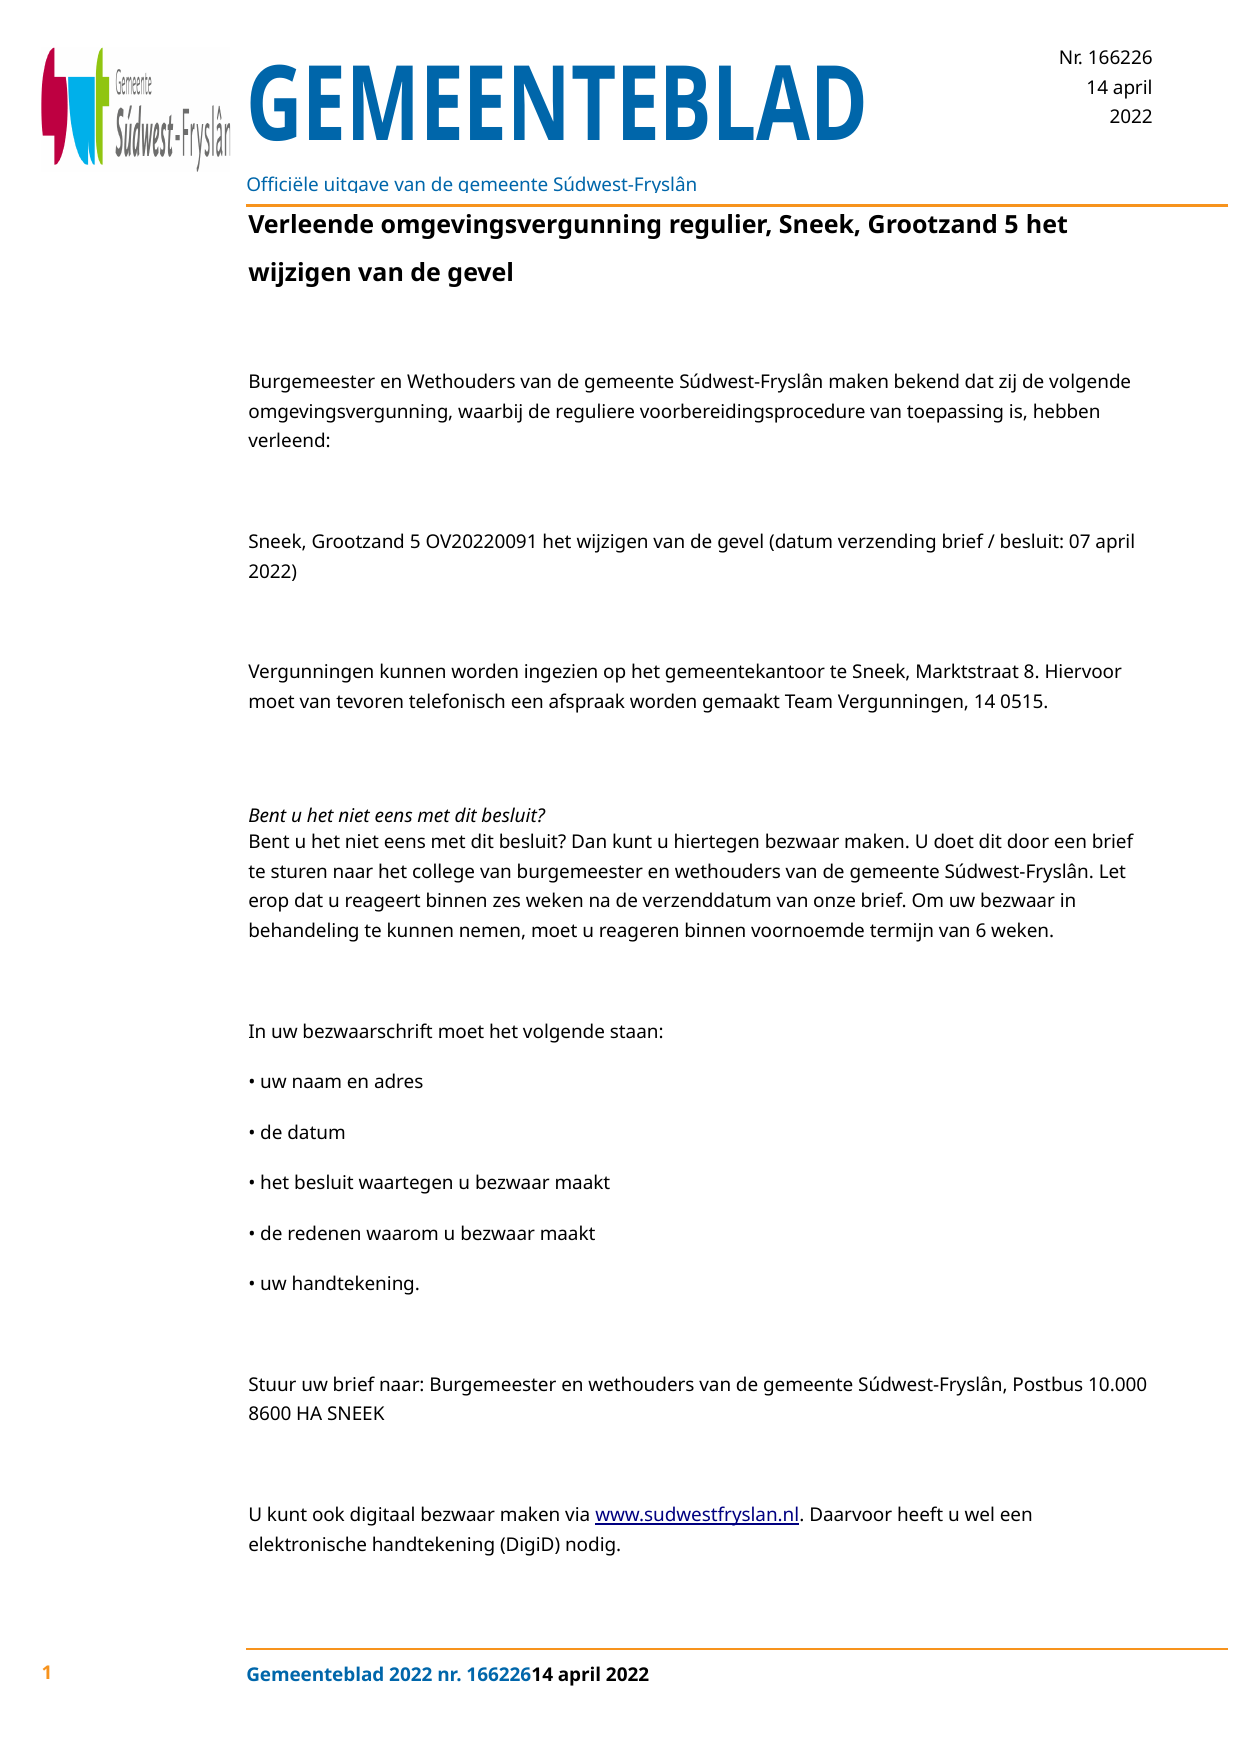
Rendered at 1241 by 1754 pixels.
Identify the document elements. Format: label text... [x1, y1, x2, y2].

text U kunt ook digitaal bezwaar maken via www.sudwestfryslan.nl. Daarvoor heeft u wel een elektronische handtekening (DigiD) nodig. [248, 1501, 1152, 1557]
text Stuur uw brief naar: Burgemeester en wethouders van de gemeente Súdwest-Fryslân, Postbus 10.000 8600 HA SNEEK [248, 1371, 1152, 1426]
text Sneek, Grootzand 5 OV20220091 het wijzigen van de gevel (datum verzending brief / besluit: 07 april 2022) [248, 528, 1152, 584]
text Bent u het niet eens met dit besluit? Dan kunt u hiertegen bezwaar maken. U doet dit door een brief te sturen naar het college van burgemeester en wethouders van de gemeente Súdwest-Fryslân. Let erop dat u reageert binnen zes weken na de verzenddatum van onze brief. Om uw bezwaar in behandeling te kunnen nemen, moet u reageren binnen voornoemde termijn van 6 weken. [248, 828, 1152, 943]
text Bent u het niet eens met dit besluit? [248, 803, 1152, 828]
text Burgemeester en Wethouders van de gemeente Súdwest-Fryslân maken bekend dat zij de volgende omgevingsvergunning, waarbij de reguliere voorbereidingsprocedure van toepassing is, hebben verleend: [248, 368, 1152, 453]
text In uw bezwaarschrift moet het volgende staan: [248, 1018, 1152, 1044]
text Vergunningen kunnen worden ingezien op het gemeentekantoor te Sneek, Marktstraat 8. Hiervoor moet van tevoren telefonisch een afspraak worden gemaakt Team Vergunningen, 14 0515. [248, 659, 1152, 714]
picture [41, 47, 231, 172]
text Verleende omgevingsvergunning regulier, Sneek, Grootzand 5 het wijzigen van de gevel [248, 207, 1152, 288]
text • uw handtekening. [248, 1270, 1152, 1296]
text • het besluit waartegen u bezwaar maakt [248, 1169, 1152, 1195]
text • de redenen waarom u bezwaar maakt [248, 1220, 1152, 1245]
text • uw naam en adres [248, 1068, 1152, 1094]
text • de datum [248, 1119, 1152, 1144]
